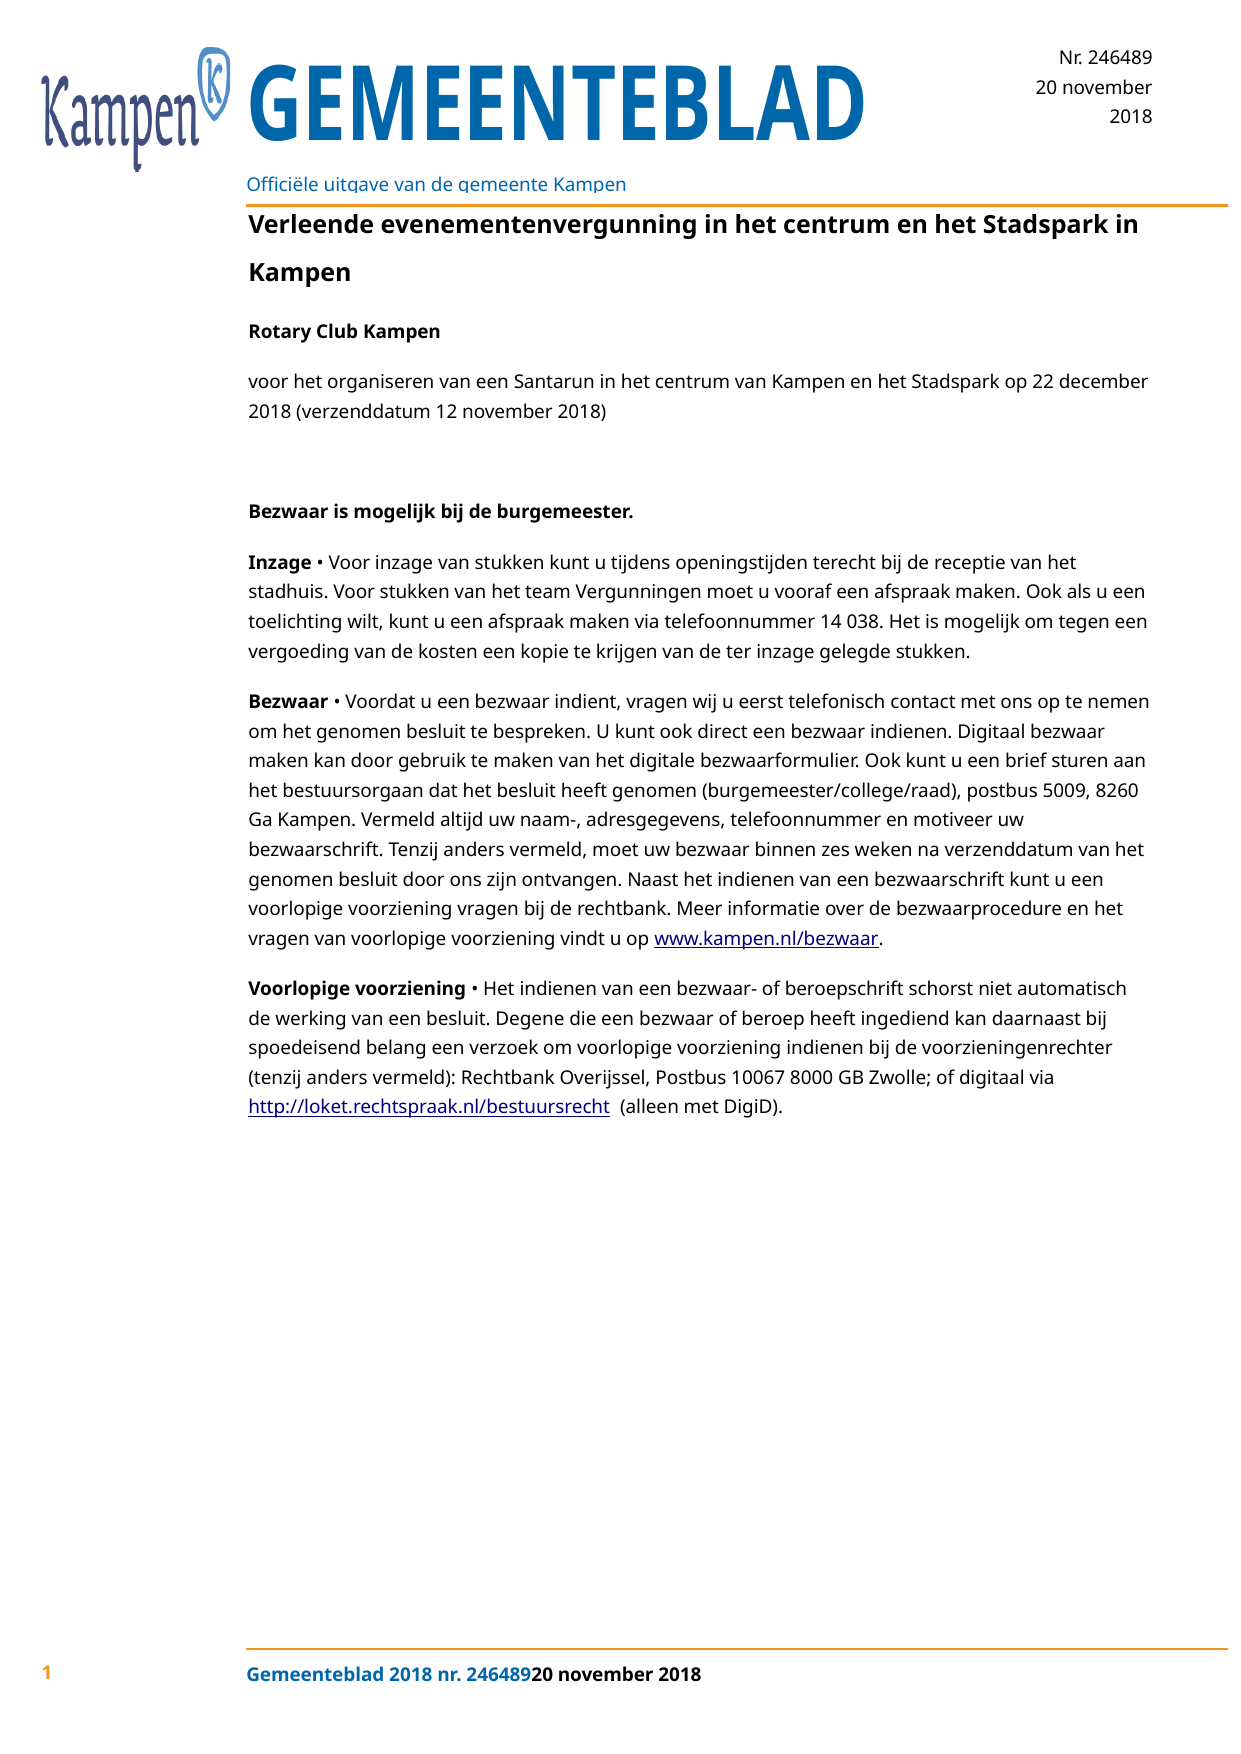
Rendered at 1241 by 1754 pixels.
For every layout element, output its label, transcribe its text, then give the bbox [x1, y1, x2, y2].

text Rotary Club Kampen [248, 318, 1152, 344]
text voor het organiseren van een Santarun in het centrum van Kampen en het Stadspark op 22 december 2018 (verzenddatum 12 november 2018) [248, 368, 1152, 424]
text Bezwaar • Voordat u een bezwaar indient, vragen wij u eerst telefonisch contact met ons op te nemen om het genomen besluit te bespreken. U kunt ook direct een bezwaar indienen. Digitaal bezwaar maken kan door gebruik te maken van het digitale bezwaarformulier. Ook kunt u een brief sturen aan het bestuursorgaan dat het besluit heeft genomen (burgemeester/college/raad), postbus 5009, 8260 Ga Kampen. Vermeld altijd uw naam-, adresgegevens, telefoonnummer en motiveer uw bezwaarschrift. Tenzij anders vermeld, moet uw bezwaar binnen zes weken na verzenddatum van het genomen besluit door ons zijn ontvangen. Naast het indienen van een bezwaarschrift kunt u een voorlopige voorziening vragen bij de rechtbank. Meer informatie over de bezwaarprocedure en het vragen van voorlopige voorziening vindt u op www.kampen.nl/bezwaar. [248, 688, 1152, 951]
text Verleende evenementenvergunning in het centrum en het Stadspark in Kampen [248, 207, 1152, 288]
text Voorlopige voorziening • Het indienen van een bezwaar- of beroepschrift schorst niet automatisch de werking van een besluit. Degene die een bezwaar of beroep heeft ingediend kan daarnaast bij spoedeisend belang een verzoek om voorlopige voorziening indienen bij de voorzieningenrechter (tenzij anders vermeld): Rechtbank Overijssel, Postbus 10067 8000 GB Zwolle; of digitaal via http://loket.rechtspraak.nl/bestuursrecht (alleen met DigiD). [248, 975, 1152, 1119]
text Inzage • Voor inzage van stukken kunt u tijdens openingstijden terecht bij de receptie van het stadhuis. Voor stukken van het team Vergunningen moet u vooraf een afspraak maken. Ook als u een toelichting wilt, kunt u een afspraak maken via telefoonnummer 14 038. Het is mogelijk om tegen een vergoeding van de kosten een kopie te krijgen van de ter inzage gelegde stukken. [248, 549, 1152, 664]
picture [41, 47, 231, 172]
text Bezwaar is mogelijk bij de burgemeester. [248, 499, 1152, 524]
